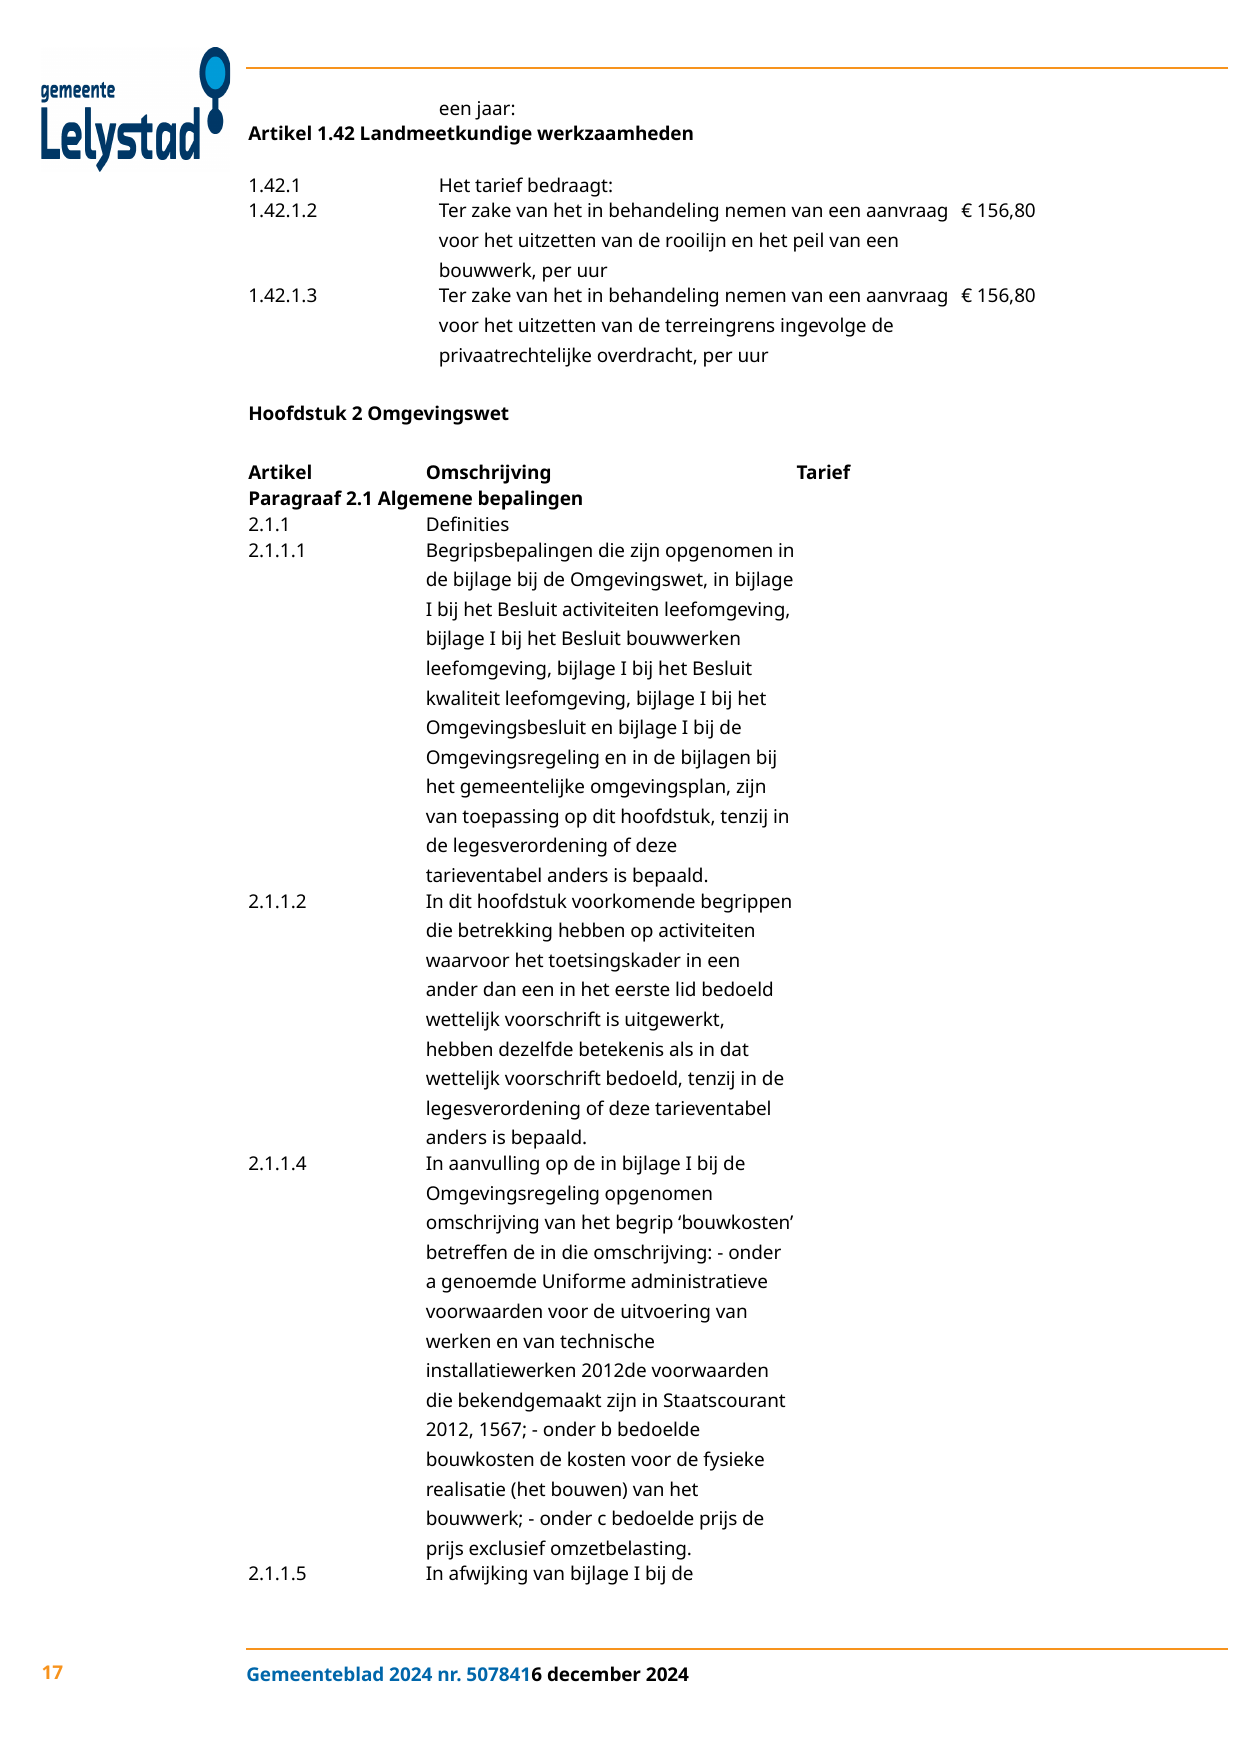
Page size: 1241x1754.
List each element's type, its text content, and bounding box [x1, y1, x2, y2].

table_header Omschrijving [426, 460, 796, 485]
picture [41, 47, 231, 172]
table_cell In aanvulling op de in bijlage I bij de Omgevingsregeling opgenomen omschrijving van het begrip ‘bouwkosten’ betreffen de in die omschrijving: - onder a genoemde Uniforme administratieve voorwaarden voor de uitvoering van werken en van technische installatiewerken 2012de voorwaarden die bekendgemaakt zijn in Staatscourant 2012, 1567; - onder b bedoelde bouwkosten de kosten voor de fysieke realisatie (het bouwen) van het bouwwerk; - onder c bedoelde prijs de prijs exclusief omzetbelasting. [426, 1150, 796, 1561]
table_cell [248, 95, 439, 121]
table_header Artikel [248, 460, 426, 485]
table_cell Paragraaf 2.1 Algemene bepalingen [248, 485, 1152, 511]
table_cell 2.1.1.2 [248, 888, 426, 1150]
table_cell Artikel 1.42 Landmeetkundige werkzaamheden [248, 121, 1152, 146]
table_cell [974, 888, 1152, 1150]
text Hoofdstuk 2 Omgevingswet [248, 400, 1152, 426]
table_cell [796, 511, 974, 537]
table_cell [796, 537, 974, 888]
table_cell 2.1.1 [248, 511, 426, 537]
table_cell In afwijking van bijlage I bij de [426, 1561, 796, 1586]
table_cell Begripsbepalingen die zijn opgenomen in de bijlage bij de Omgevingswet, in bijlage I bij het Besluit activiteiten leefomgeving, bijlage I bij het Besluit bouwwerken leefomgeving, bijlage I bij het Besluit kwaliteit leefomgeving, bijlage I bij het Omgevingsbesluit en bijlage I bij de Omgevingsregeling en in de bijlagen bij het gemeentelijke omgevingsplan, zijn van toepassing op dit hoofdstuk, tenzij in de legesverordening of deze tarieventabel anders is bepaald. [426, 537, 796, 888]
table_cell [961, 146, 1152, 172]
table_cell [974, 1150, 1152, 1561]
table_cell € 156,80 [961, 283, 1152, 367]
table_cell [439, 146, 961, 172]
table_cell 1.42.1.3 [248, 283, 439, 367]
table_cell Het tarief bedraagt: [439, 172, 961, 198]
table_cell [974, 511, 1152, 537]
table_cell [796, 1561, 974, 1586]
table_cell [961, 172, 1152, 198]
table_cell € 156,80 [961, 198, 1152, 283]
table_cell Ter zake van het in behandeling nemen van een aanvraag voor het uitzetten van de terreingrens ingevolge de privaatrechtelijke overdracht, per uur [439, 283, 961, 367]
table_cell In dit hoofdstuk voorkomende begrippen die betrekking hebben op activiteiten waarvoor het toetsingskader in een ander dan een in het eerste lid bedoeld wettelijk voorschrift is uitgewerkt, hebben dezelfde betekenis als in dat wettelijk voorschrift bedoeld, tenzij in de legesverordening of deze tarieventabel anders is bepaald. [426, 888, 796, 1150]
table_cell [974, 1561, 1152, 1586]
table_cell Ter zake van het in behandeling nemen van een aanvraag voor het uitzetten van de rooilijn en het peil van een bouwwerk, per uur [439, 198, 961, 283]
table_cell 2.1.1.1 [248, 537, 426, 888]
table_header Tarief [796, 460, 974, 485]
table_cell 2.1.1.4 [248, 1150, 426, 1561]
table_cell [974, 537, 1152, 888]
table_cell 1.42.1.2 [248, 198, 439, 283]
table_cell [961, 95, 1152, 121]
table_cell [248, 146, 439, 172]
table_cell [796, 1150, 974, 1561]
table_cell 1.42.1 [248, 172, 439, 198]
table_cell Definities [426, 511, 796, 537]
table_cell [796, 888, 974, 1150]
table_cell een jaar: [439, 95, 961, 121]
table_cell 2.1.1.5 [248, 1561, 426, 1586]
table_header [974, 460, 1152, 485]
